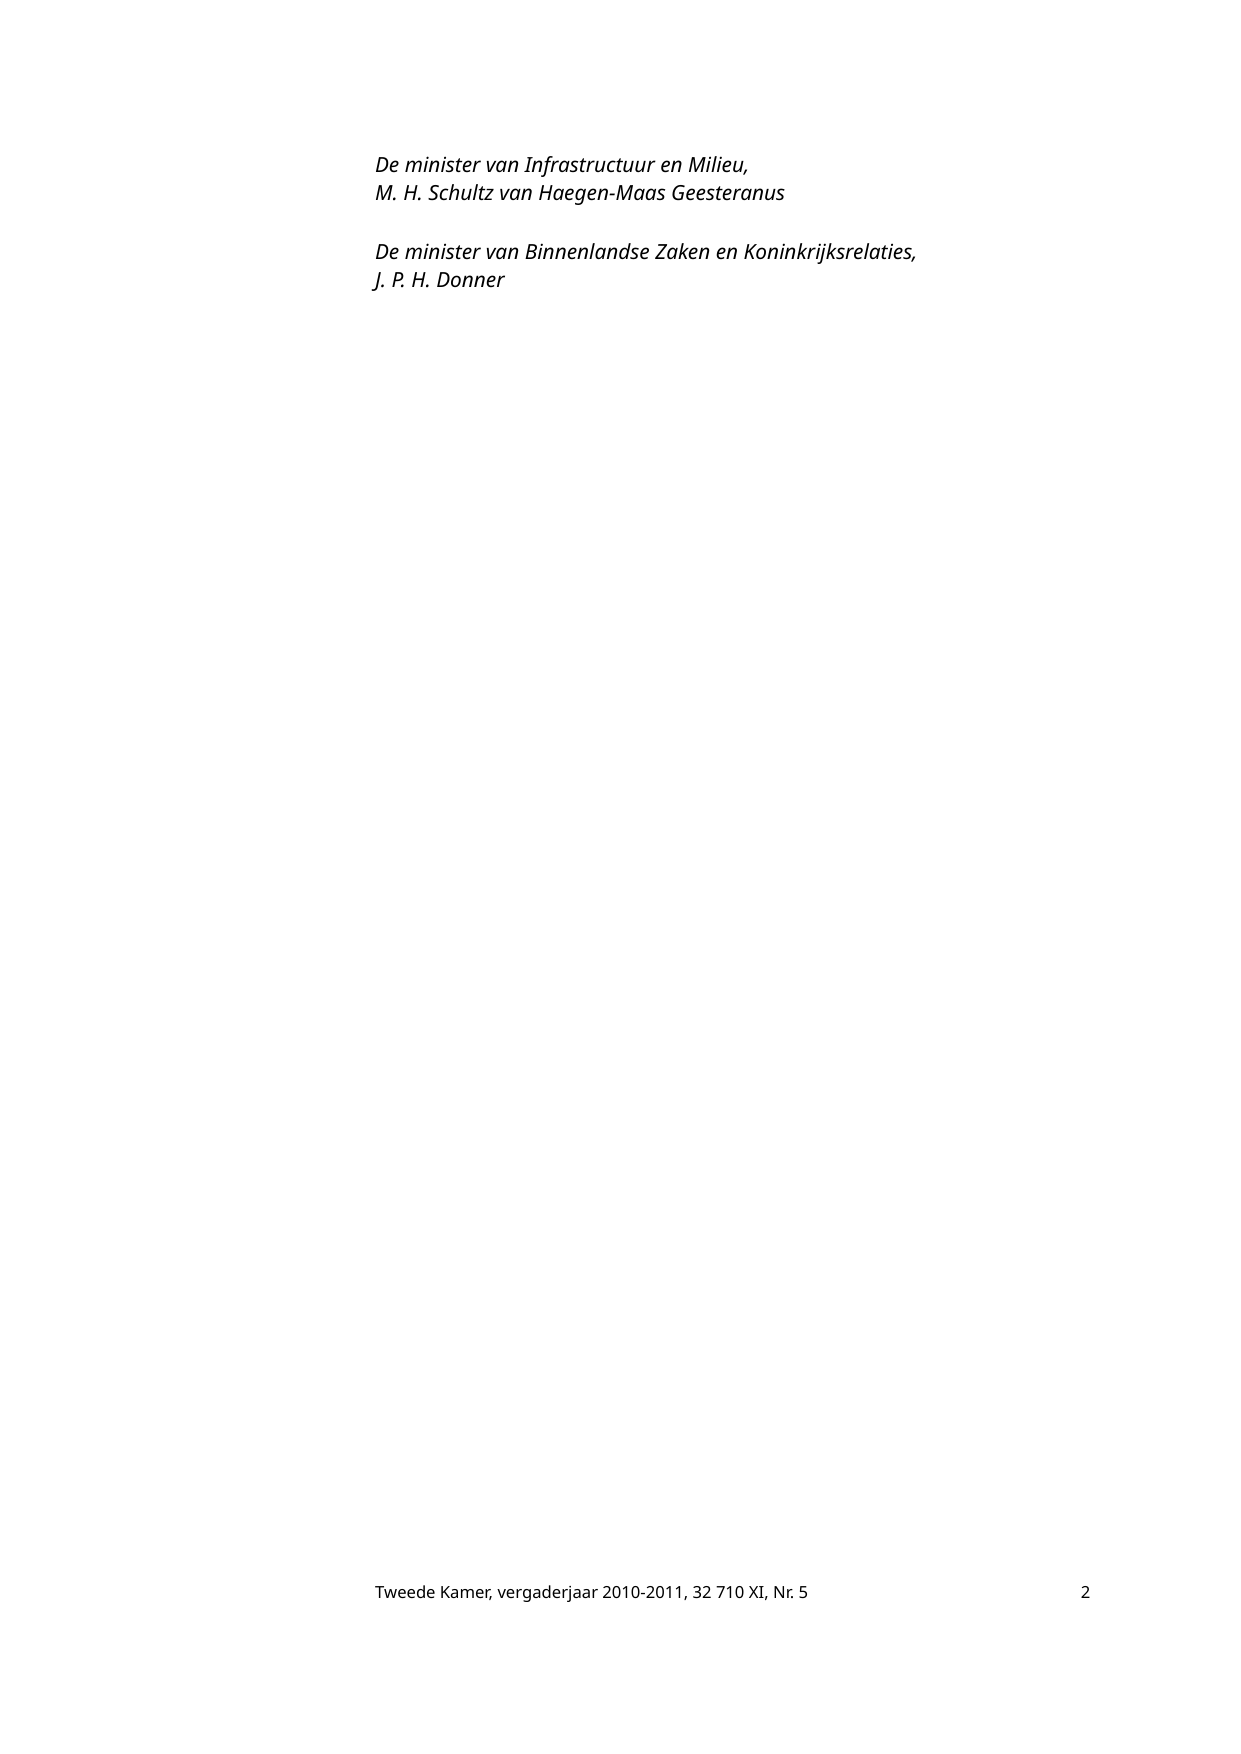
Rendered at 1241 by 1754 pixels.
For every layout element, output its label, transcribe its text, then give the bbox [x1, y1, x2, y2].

text De minister van Infrastructuur en Milieu, [375, 150, 1090, 178]
text De minister van Binnenlandse Zaken en Koninkrijksrelaties, [375, 237, 1090, 265]
text J. P. H. Donner [375, 265, 1090, 294]
text M. H. Schultz van Haegen-Maas Geesteranus [375, 178, 1090, 207]
